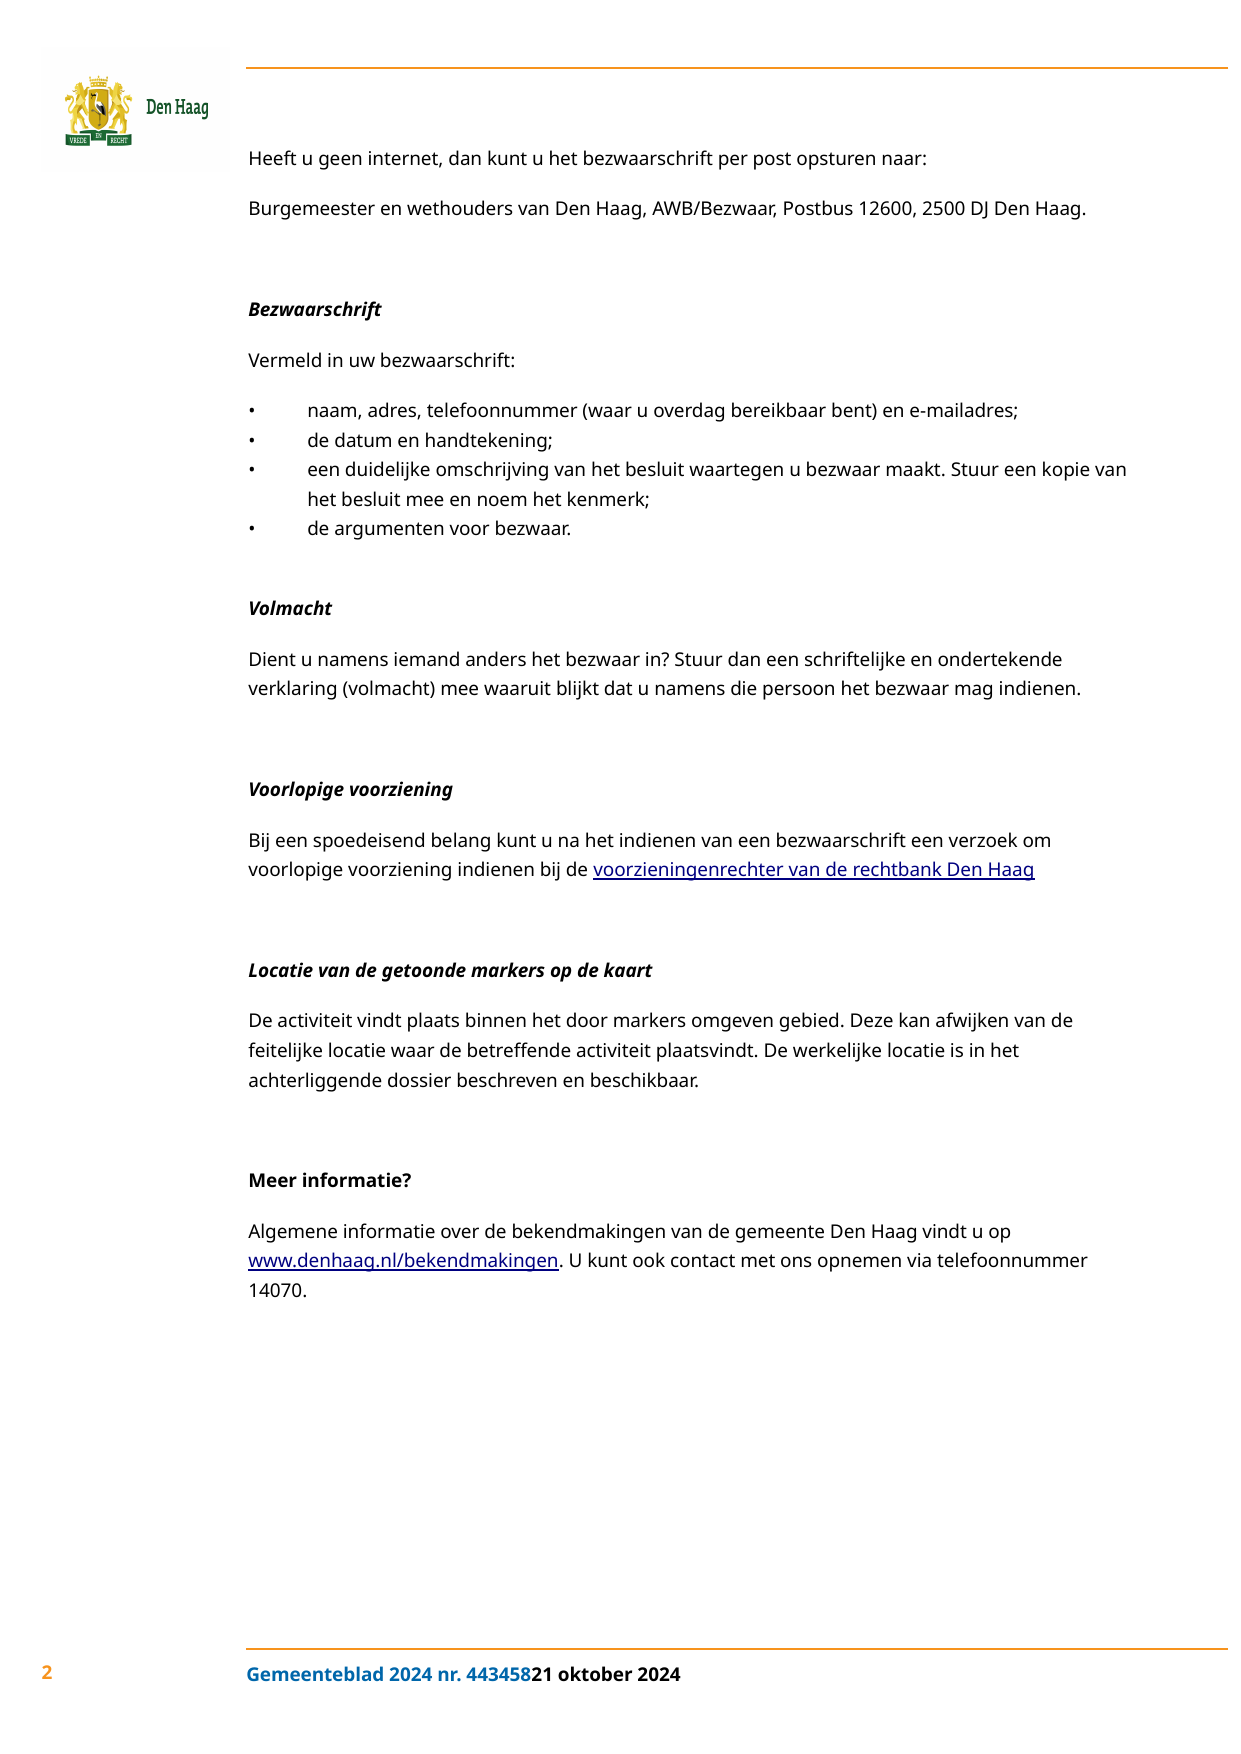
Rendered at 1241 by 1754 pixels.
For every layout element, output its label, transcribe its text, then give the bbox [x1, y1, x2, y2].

text Locatie van de getoonde markers op de kaart [248, 957, 1152, 983]
text Dient u namens iemand anders het bezwaar in? Stuur dan een schriftelijke en ondertekende verklaring (volmacht) mee waaruit blijkt dat u namens die persoon het bezwaar mag indienen. [248, 646, 1152, 701]
text Meer informatie? [248, 1168, 1152, 1193]
list naam, adres, telefoonnummer (waar u overdag bereikbaar bent) en e-mailadres; [248, 397, 1152, 423]
text Burgemeester en wethouders van Den Haag, AWB/Bezwaar, Postbus 12600, 2500 DJ Den Haag. [248, 196, 1152, 221]
text Algemene informatie over de bekendmakingen van de gemeente Den Haag vindt u op www.denhaag.nl/bekendmakingen. U kunt ook contact met ons opnemen via telefoonnummer 14070. [248, 1218, 1152, 1303]
list een duidelijke omschrijving van het besluit waartegen u bezwaar maakt. Stuur een kopie van het besluit mee en noem het kenmerk; [248, 456, 1152, 512]
text Heeft u geen internet, dan kunt u het bezwaarschrift per post opsturen naar: [248, 145, 1152, 171]
list de datum en handtekening; [248, 427, 1152, 453]
list de argumenten voor bezwaar. [248, 516, 1152, 541]
text Vermeld in uw bezwaarschrift: [248, 347, 1152, 373]
text Bij een spoedeisend belang kunt u na het indienen van een bezwaarschrift een verzoek om voorlopige voorziening indienen bij de voorzieningenrechter van de rechtbank Den Haag [248, 827, 1152, 882]
text De activiteit vindt plaats binnen het door markers omgeven gebied. Deze kan afwijken van de feitelijke locatie waar de betreffende activiteit plaatsvindt. De werkelijke locatie is in het achterliggende dossier beschreven en beschikbaar. [248, 1008, 1152, 1093]
picture [41, 47, 231, 172]
text Bezwaarschrift [248, 296, 1152, 322]
text Volmacht [248, 596, 1152, 621]
text Voorlopige voorziening [248, 776, 1152, 802]
